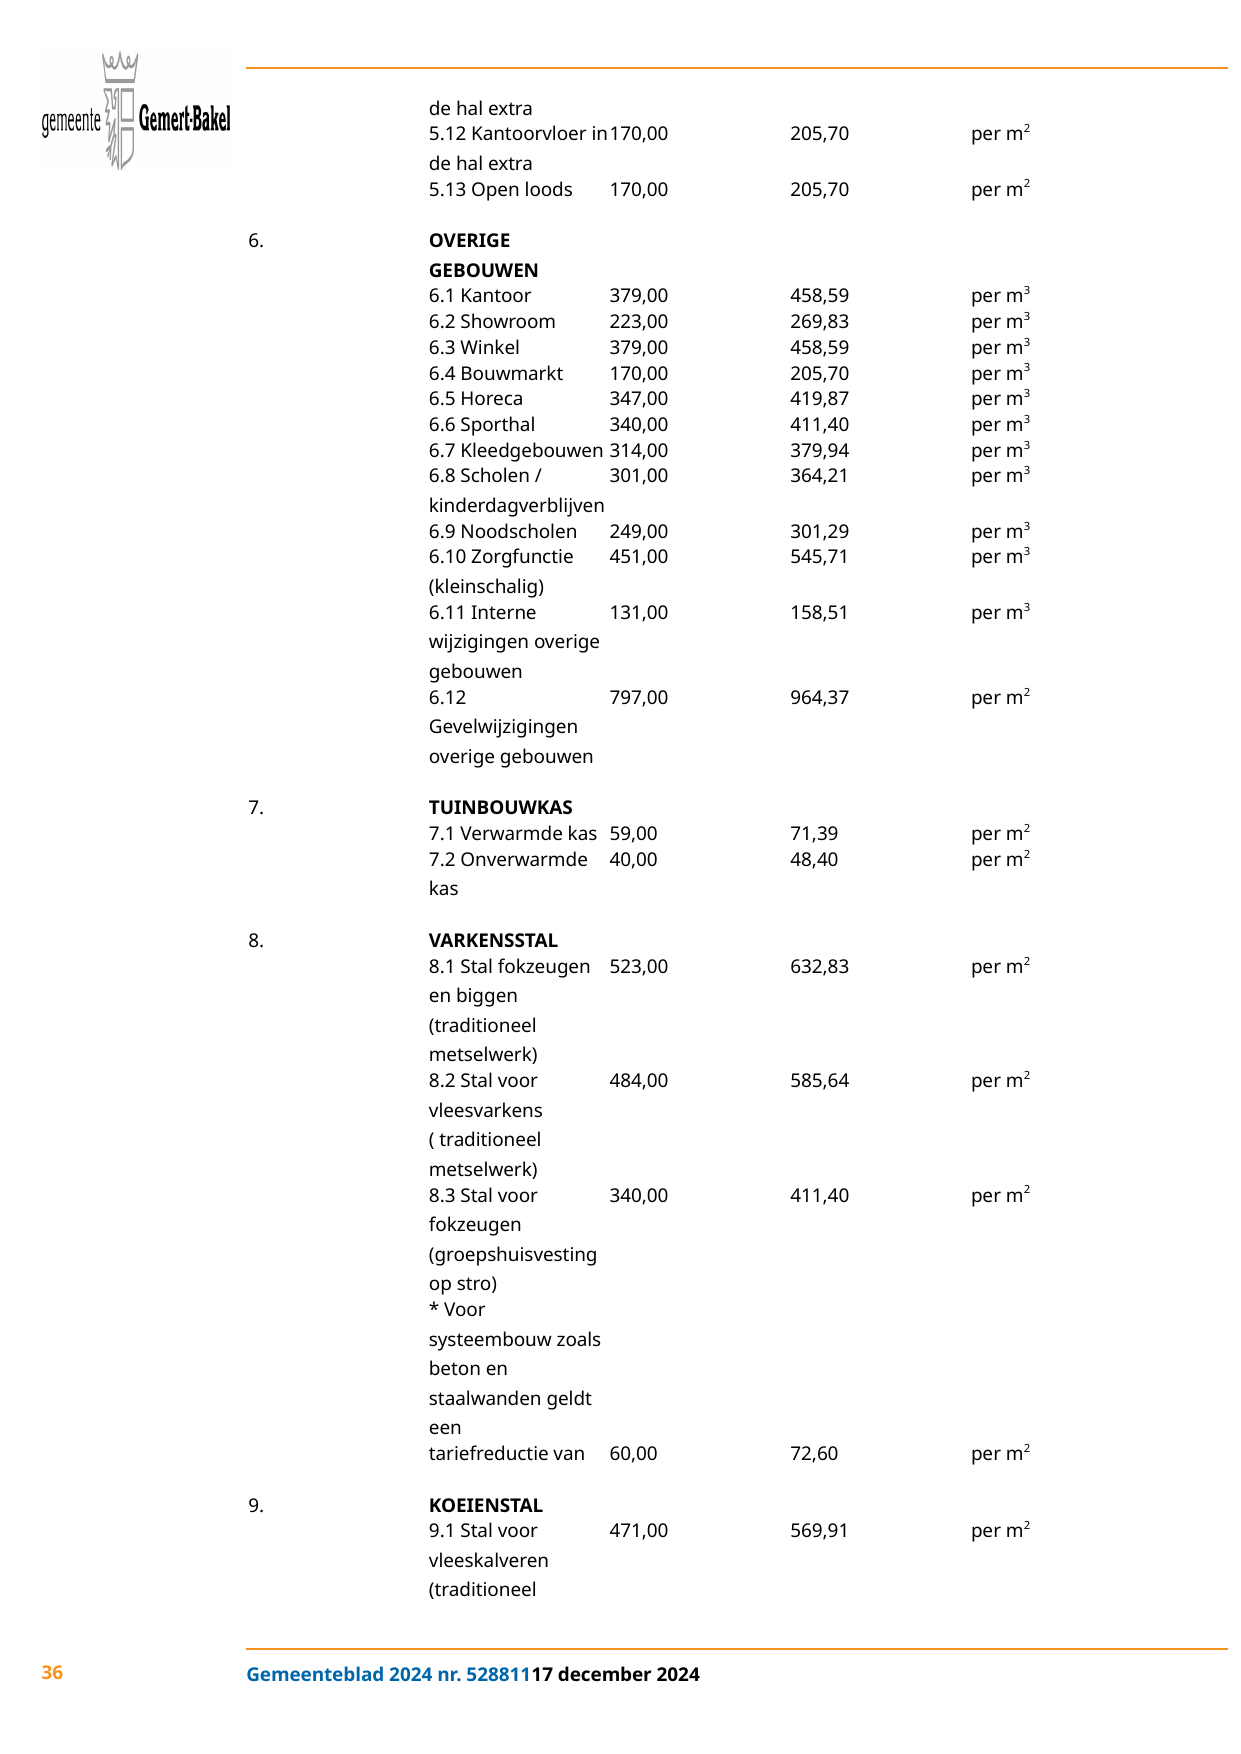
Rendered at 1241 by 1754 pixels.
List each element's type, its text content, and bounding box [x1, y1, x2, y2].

picture [41, 47, 231, 172]
table_cell 379,94 [790, 437, 971, 463]
table_cell 249,00 [609, 518, 790, 544]
table_cell 6.12 Gevelwijzigingen overige gebouwen [429, 684, 609, 769]
table_cell per m2 [971, 1440, 1152, 1466]
table_cell [971, 95, 1152, 121]
table_cell [790, 1466, 971, 1492]
table_cell 8.2 Stal voor vleesvarkens ( traditioneel metselwerk) [429, 1067, 609, 1182]
table_cell 6.8 Scholen / kinderdagverblijven [429, 463, 609, 518]
table_cell 223,00 [609, 308, 790, 334]
table_cell per m2 [971, 1518, 1152, 1602]
table_cell [609, 227, 790, 283]
table_cell [248, 820, 429, 846]
table_cell tariefreductie van [429, 1440, 609, 1466]
table_cell [790, 769, 971, 794]
table_cell 419,87 [790, 386, 971, 411]
table_cell 7. [248, 795, 429, 820]
table_cell [790, 927, 971, 953]
table_cell [971, 795, 1152, 820]
table_cell [609, 1296, 790, 1440]
table_cell [248, 1440, 429, 1466]
table_cell 170,00 [609, 121, 790, 176]
table_cell per m3 [971, 599, 1152, 684]
table_cell [790, 202, 971, 227]
table_cell OVERIGE GEBOUWEN [429, 227, 609, 283]
table_cell per m3 [971, 334, 1152, 360]
table_cell 411,40 [790, 1182, 971, 1296]
table_cell 6.6 Sporthal [429, 411, 609, 437]
table_cell [248, 386, 429, 411]
table_cell de hal extra [429, 95, 609, 121]
table_cell 6.5 Horeca [429, 386, 609, 411]
table_cell 7.2 Onverwarmde kas [429, 846, 609, 901]
table_cell [790, 227, 971, 283]
table_cell 170,00 [609, 360, 790, 386]
table_cell 458,59 [790, 283, 971, 308]
table_cell [971, 1492, 1152, 1517]
table_cell [248, 95, 429, 121]
table_cell [971, 202, 1152, 227]
table_cell per m3 [971, 437, 1152, 463]
table_cell 6.3 Winkel [429, 334, 609, 360]
table_cell 8.1 Stal fokzeugen en biggen (traditioneel metselwerk) [429, 953, 609, 1067]
table_cell VARKENSSTAL [429, 927, 609, 953]
table_cell [248, 1466, 429, 1492]
table_cell per m2 [971, 953, 1152, 1067]
table_cell 9. [248, 1492, 429, 1517]
table_cell 205,70 [790, 176, 971, 202]
table_cell [248, 901, 429, 927]
table_cell [429, 202, 609, 227]
table_cell [790, 95, 971, 121]
table_cell 347,00 [609, 386, 790, 411]
table_cell [248, 308, 429, 334]
table_cell [248, 463, 429, 518]
table_cell 411,40 [790, 411, 971, 437]
table_cell 569,91 [790, 1518, 971, 1602]
table_cell 9.1 Stal voor vleeskalveren (traditioneel [429, 1518, 609, 1602]
table_cell 6.4 Bouwmarkt [429, 360, 609, 386]
table_cell KOEIENSTAL [429, 1492, 609, 1517]
table_cell per m3 [971, 544, 1152, 599]
table_cell 71,39 [790, 820, 971, 846]
table_cell [609, 202, 790, 227]
table_cell [248, 1182, 429, 1296]
table_cell [248, 1518, 429, 1602]
table_cell per m2 [971, 121, 1152, 176]
table_cell [248, 121, 429, 176]
table_cell 7.1 Verwarmde kas [429, 820, 609, 846]
table_cell per m3 [971, 463, 1152, 518]
table_cell [429, 901, 609, 927]
table_cell [248, 1067, 429, 1182]
table_cell 314,00 [609, 437, 790, 463]
table_cell [248, 437, 429, 463]
table_cell per m3 [971, 308, 1152, 334]
table_cell 6.11 Interne wijzigingen overige gebouwen [429, 599, 609, 684]
table_cell [248, 176, 429, 202]
table_cell 59,00 [609, 820, 790, 846]
table_cell 964,37 [790, 684, 971, 769]
table_cell [790, 1492, 971, 1517]
table_cell [248, 334, 429, 360]
table_cell per m3 [971, 283, 1152, 308]
table_cell [248, 411, 429, 437]
table_cell [429, 1466, 609, 1492]
table_cell 8. [248, 927, 429, 953]
table_cell 585,64 [790, 1067, 971, 1182]
table_cell 158,51 [790, 599, 971, 684]
table_cell [248, 283, 429, 308]
table_cell [248, 769, 429, 794]
table_cell per m2 [971, 176, 1152, 202]
table_cell 6. [248, 227, 429, 283]
table_cell 6.10 Zorgfunctie (kleinschalig) [429, 544, 609, 599]
table_cell [609, 95, 790, 121]
table_cell [609, 795, 790, 820]
table_cell 523,00 [609, 953, 790, 1067]
table_cell 451,00 [609, 544, 790, 599]
table_cell [971, 769, 1152, 794]
table_cell 205,70 [790, 360, 971, 386]
table_cell TUINBOUWKAS [429, 795, 609, 820]
table_cell 471,00 [609, 1518, 790, 1602]
table_cell [609, 769, 790, 794]
table_cell per m3 [971, 518, 1152, 544]
table_cell per m3 [971, 386, 1152, 411]
table_cell 301,29 [790, 518, 971, 544]
table_cell [248, 544, 429, 599]
table_cell 484,00 [609, 1067, 790, 1182]
table_cell 797,00 [609, 684, 790, 769]
table_cell [248, 953, 429, 1067]
table_cell 8.3 Stal voor fokzeugen (groepshuisvesting op stro) [429, 1182, 609, 1296]
table_cell 40,00 [609, 846, 790, 901]
table_cell [248, 599, 429, 684]
table_cell 340,00 [609, 411, 790, 437]
table_cell [971, 1296, 1152, 1440]
table_cell 379,00 [609, 283, 790, 308]
table_cell 545,71 [790, 544, 971, 599]
table_cell [790, 901, 971, 927]
table_cell [971, 227, 1152, 283]
table_cell 301,00 [609, 463, 790, 518]
table_cell 364,21 [790, 463, 971, 518]
table_cell * Voor systeembouw zoals beton en staalwanden geldt een [429, 1296, 609, 1440]
table_cell per m3 [971, 360, 1152, 386]
table_cell [609, 1466, 790, 1492]
table_cell 6.1 Kantoor [429, 283, 609, 308]
table_cell [248, 846, 429, 901]
table_cell 632,83 [790, 953, 971, 1067]
table_cell 6.9 Noodscholen [429, 518, 609, 544]
table_cell 5.12 Kantoorvloer in de hal extra [429, 121, 609, 176]
table_cell 6.2 Showroom [429, 308, 609, 334]
table_cell [609, 1492, 790, 1517]
table_cell [971, 1466, 1152, 1492]
table_cell per m3 [971, 411, 1152, 437]
table_cell 170,00 [609, 176, 790, 202]
table_cell 5.13 Open loods [429, 176, 609, 202]
table_cell [248, 518, 429, 544]
table_cell 60,00 [609, 1440, 790, 1466]
table_cell per m2 [971, 1067, 1152, 1182]
table_cell [429, 769, 609, 794]
table_cell [248, 1296, 429, 1440]
table_cell [248, 202, 429, 227]
table_cell [248, 360, 429, 386]
table_cell per m2 [971, 820, 1152, 846]
table_cell 72,60 [790, 1440, 971, 1466]
table_cell [971, 927, 1152, 953]
table_cell 379,00 [609, 334, 790, 360]
table_cell 131,00 [609, 599, 790, 684]
table_cell [609, 901, 790, 927]
table_cell [790, 1296, 971, 1440]
table_cell per m2 [971, 846, 1152, 901]
table_cell 340,00 [609, 1182, 790, 1296]
table_cell per m2 [971, 684, 1152, 769]
table_cell 48,40 [790, 846, 971, 901]
table_cell [248, 684, 429, 769]
table_cell 205,70 [790, 121, 971, 176]
table_cell per m2 [971, 1182, 1152, 1296]
table_cell 6.7 Kleedgebouwen [429, 437, 609, 463]
table_cell [790, 795, 971, 820]
table_cell [971, 901, 1152, 927]
table_cell 269,83 [790, 308, 971, 334]
table_cell [609, 927, 790, 953]
table_cell 458,59 [790, 334, 971, 360]
